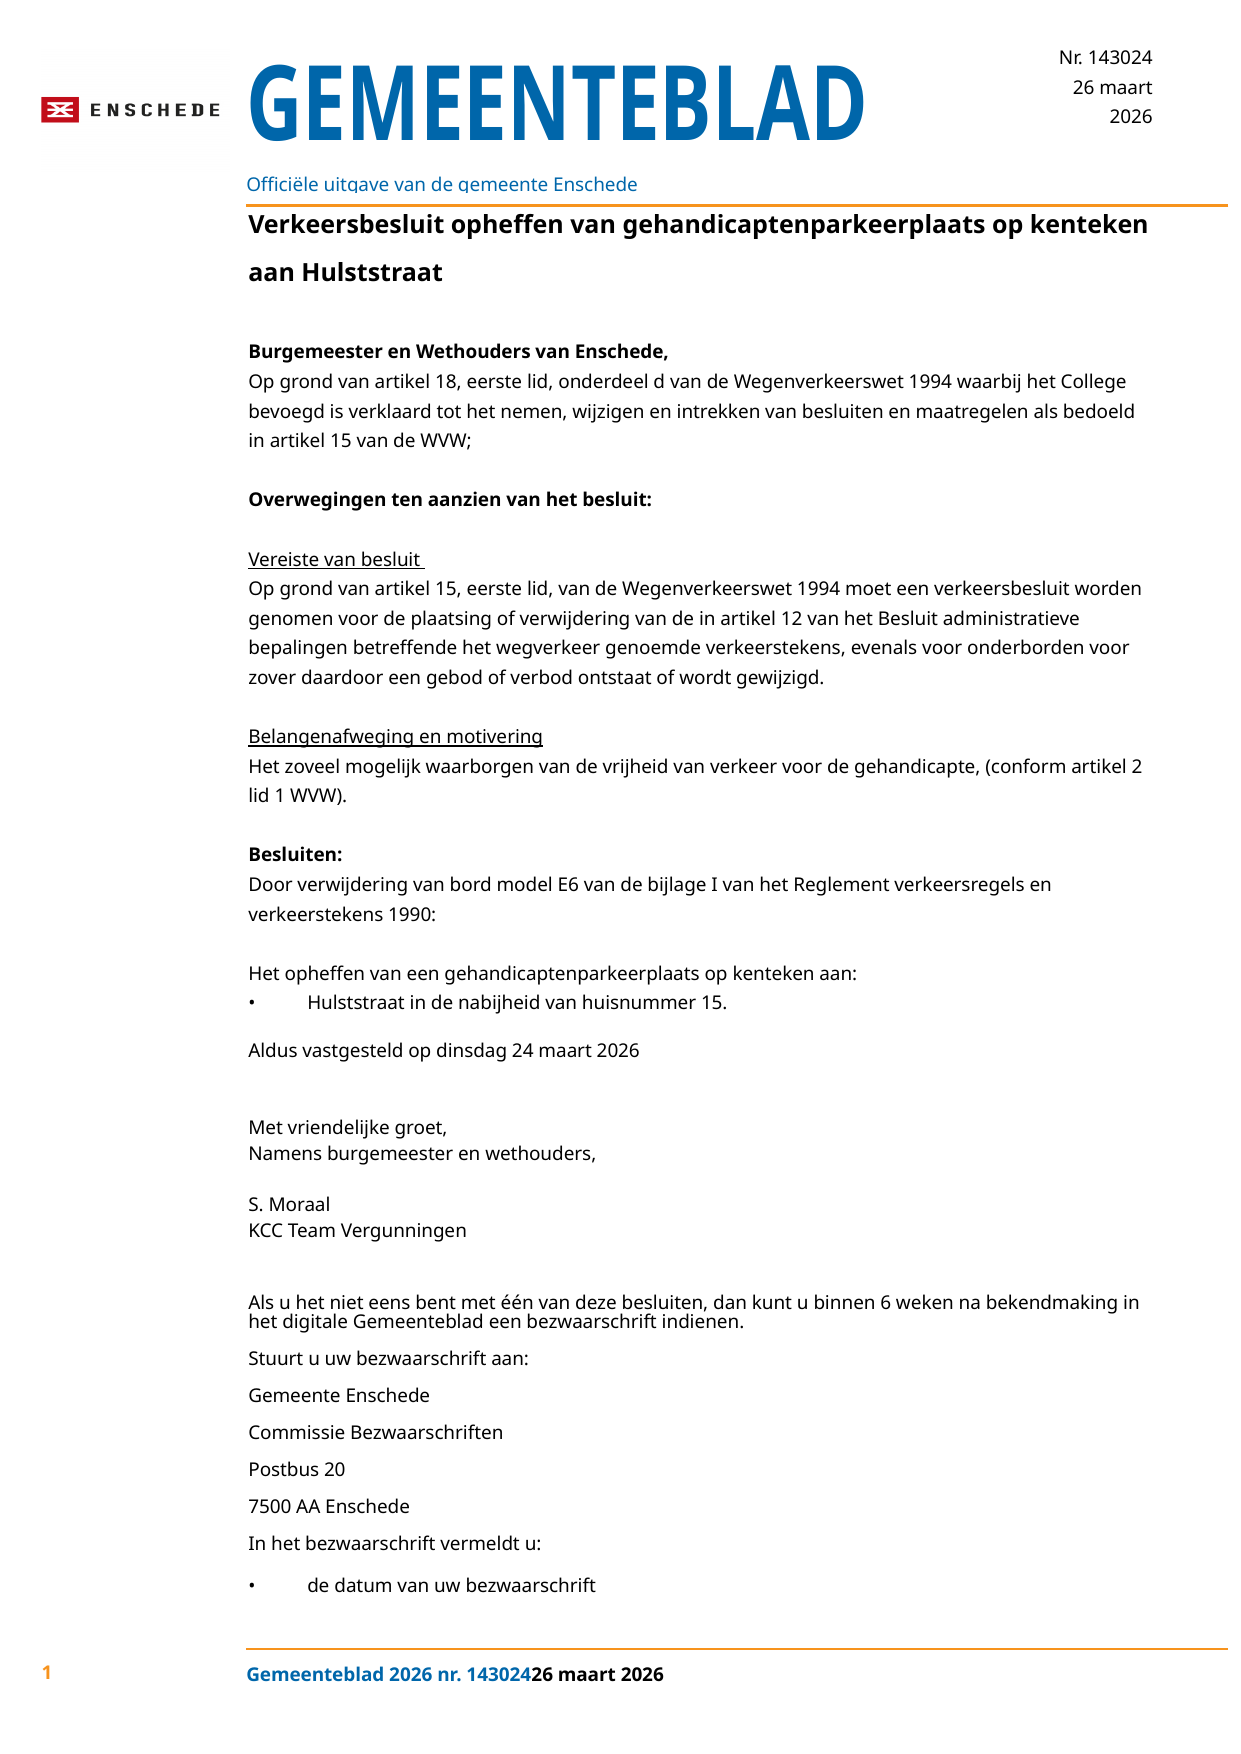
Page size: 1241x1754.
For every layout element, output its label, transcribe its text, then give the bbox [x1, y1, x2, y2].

text Als u het niet eens bent met één van deze besluiten, dan kunt u binnen 6 weken na bekendmaking in het digitale Gemeenteblad een bezwaarschrift indienen. [248, 1294, 1152, 1332]
text Op grond van artikel 18, eerste lid, onderdeel d van de Wegenverkeerswet 1994 waarbij het College bevoegd is verklaard tot het nemen, wijzigen en intrekken van besluiten en maatregelen als bedoeld in artikel 15 van de WVW; [248, 368, 1152, 453]
text Aldus vastgesteld op dinsdag 24 maart 2026 [248, 1037, 1152, 1063]
text Het opheffen van een gehandicaptenparkeerplaats op kenteken aan: [248, 960, 1152, 986]
text KCC Team Vergunningen [248, 1217, 1152, 1243]
text Overwegingen ten aanzien van het besluit: [248, 487, 1152, 512]
text Op grond van artikel 15, eerste lid, van de Wegenverkeerswet 1994 moet een verkeersbesluit worden genomen voor de plaatsing of verwijdering van de in artikel 12 van het Besluit administratieve bepalingen betreffende het wegverkeer genoemde verkeerstekens, evenals voor onderborden voor zover daardoor een gebod of verbod ontstaat of wordt gewijzigd. [248, 575, 1152, 690]
text 7500 AA Enschede [248, 1498, 1152, 1517]
text Namens burgemeester en wethouders, [248, 1140, 1152, 1166]
text Door verwijdering van bord model E6 van de bijlage I van het Reglement verkeersregels en verkeerstekens 1990: [248, 871, 1152, 926]
text S. Moraal [248, 1192, 1152, 1217]
text Met vriendelijke groet, [248, 1114, 1152, 1140]
text Stuurt u uw bezwaarschrift aan: [248, 1350, 1152, 1369]
text Verkeersbesluit opheffen van gehandicaptenparkeerplaats op kenteken aan Hulststraat [248, 207, 1152, 288]
text Postbus 20 [248, 1461, 1152, 1480]
text Besluiten: [248, 842, 1152, 867]
text Gemeente Enschede [248, 1387, 1152, 1406]
text Het zoveel mogelijk waarborgen van de vrijheid van verkeer voor de gehandicapte, (conform artikel 2 lid 1 WVW). [248, 753, 1152, 808]
list de datum van uw bezwaarschrift [248, 1572, 1152, 1598]
text Commissie Bezwaarschriften [248, 1424, 1152, 1443]
text In het bezwaarschrift vermeldt u: [248, 1535, 1152, 1554]
text Vereiste van besluit [248, 546, 1152, 571]
text Belangenafweging en motivering [248, 723, 1152, 749]
list Hulststraat in de nabijheid van huisnummer 15. [248, 989, 1152, 1015]
picture [41, 47, 231, 172]
text Burgemeester en Wethouders van Enschede, [248, 339, 1152, 364]
